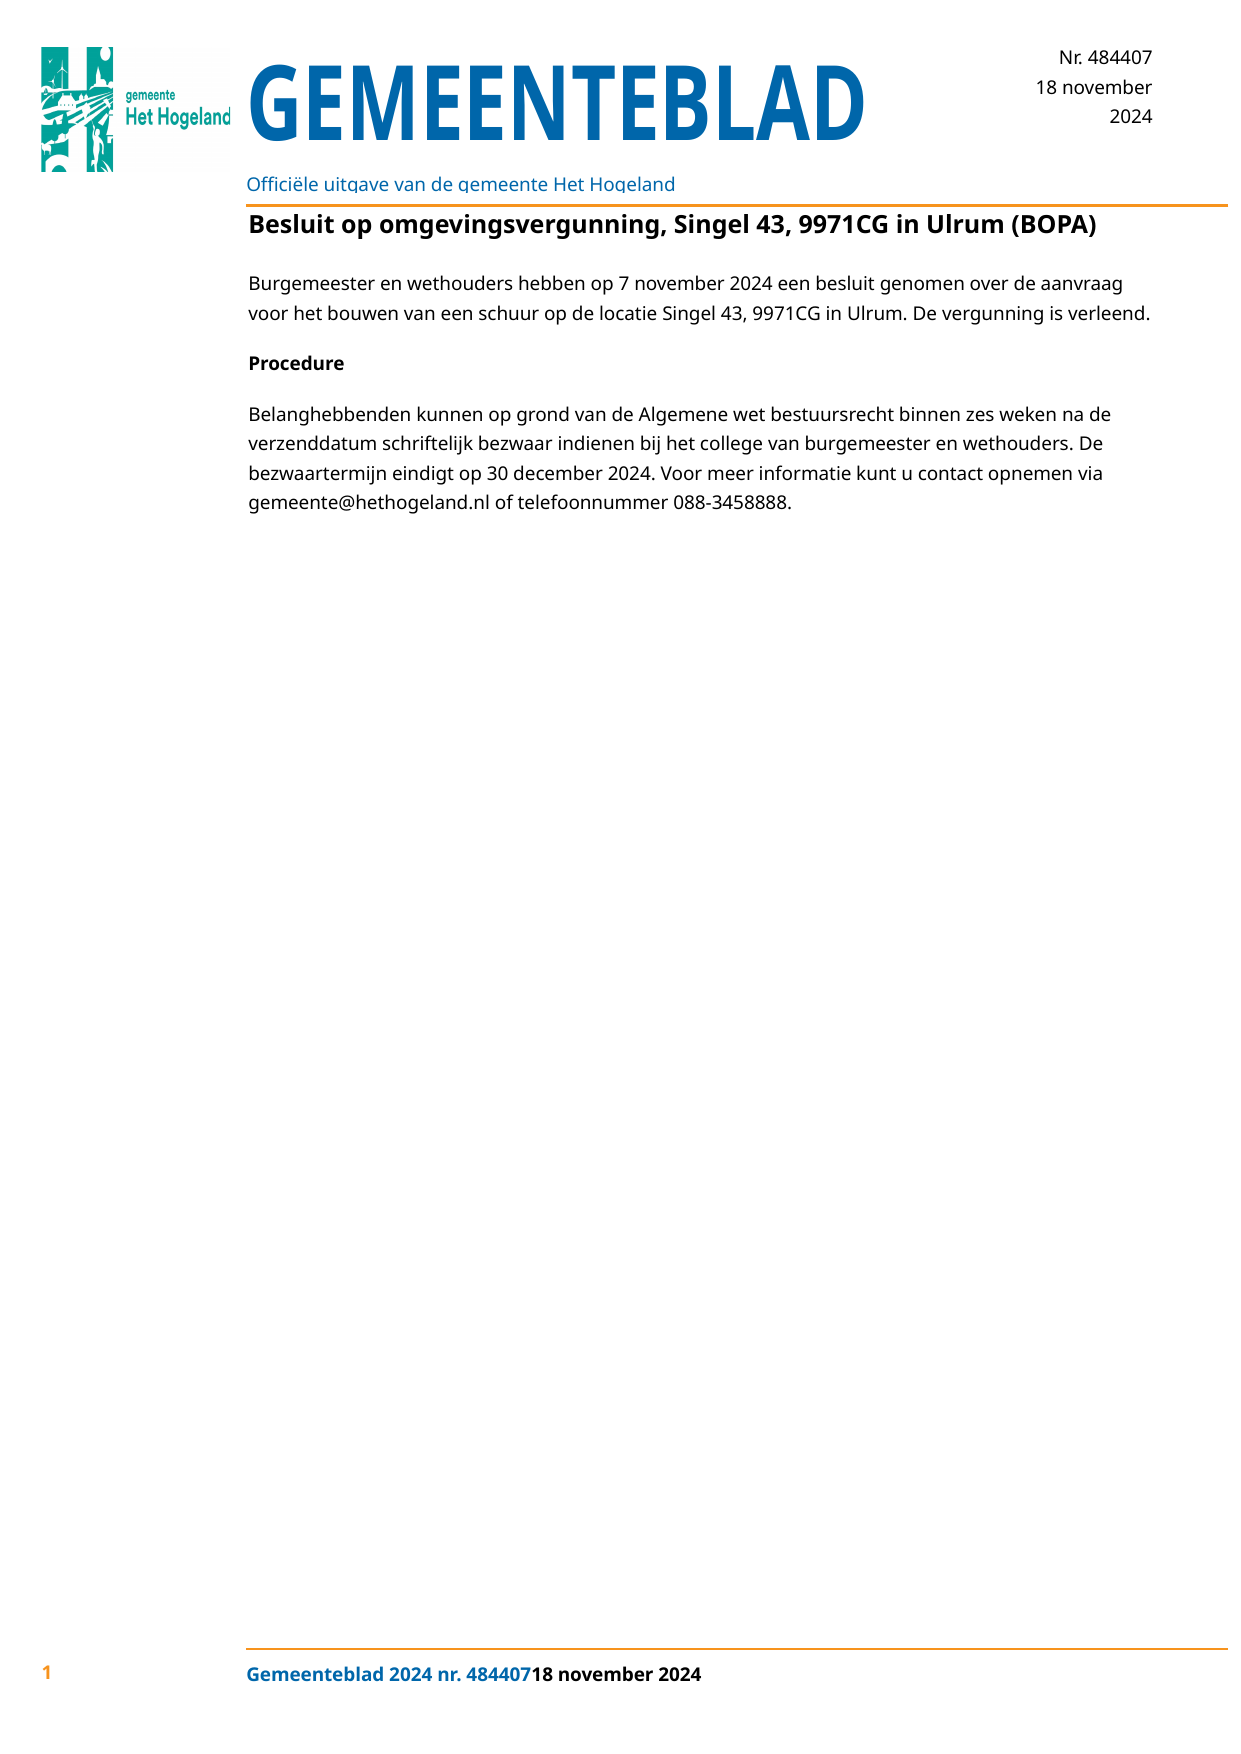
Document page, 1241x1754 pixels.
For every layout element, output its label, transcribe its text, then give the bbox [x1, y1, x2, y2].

text Belanghebbenden kunnen op grond van de Algemene wet bestuursrecht binnen zes weken na de verzenddatum schriftelijk bezwaar indienen bij het college van burgemeester en wethouders. De bezwaartermijn eindigt op 30 december 2024. Voor meer informatie kunt u contact opnemen via gemeente@hethogeland.nl of telefoonnummer 088-3458888. [248, 401, 1152, 515]
text Besluit op omgevingsvergunning, Singel 43, 9971CG in Ulrum (BOPA) [248, 207, 1152, 241]
text Procedure [248, 350, 1152, 376]
text Burgemeester en wethouders hebben op 7 november 2024 een besluit genomen over de aanvraag voor het bouwen van een schuur op de locatie Singel 43, 9971CG in Ulrum. De vergunning is verleend. [248, 270, 1152, 326]
picture [41, 47, 231, 172]
